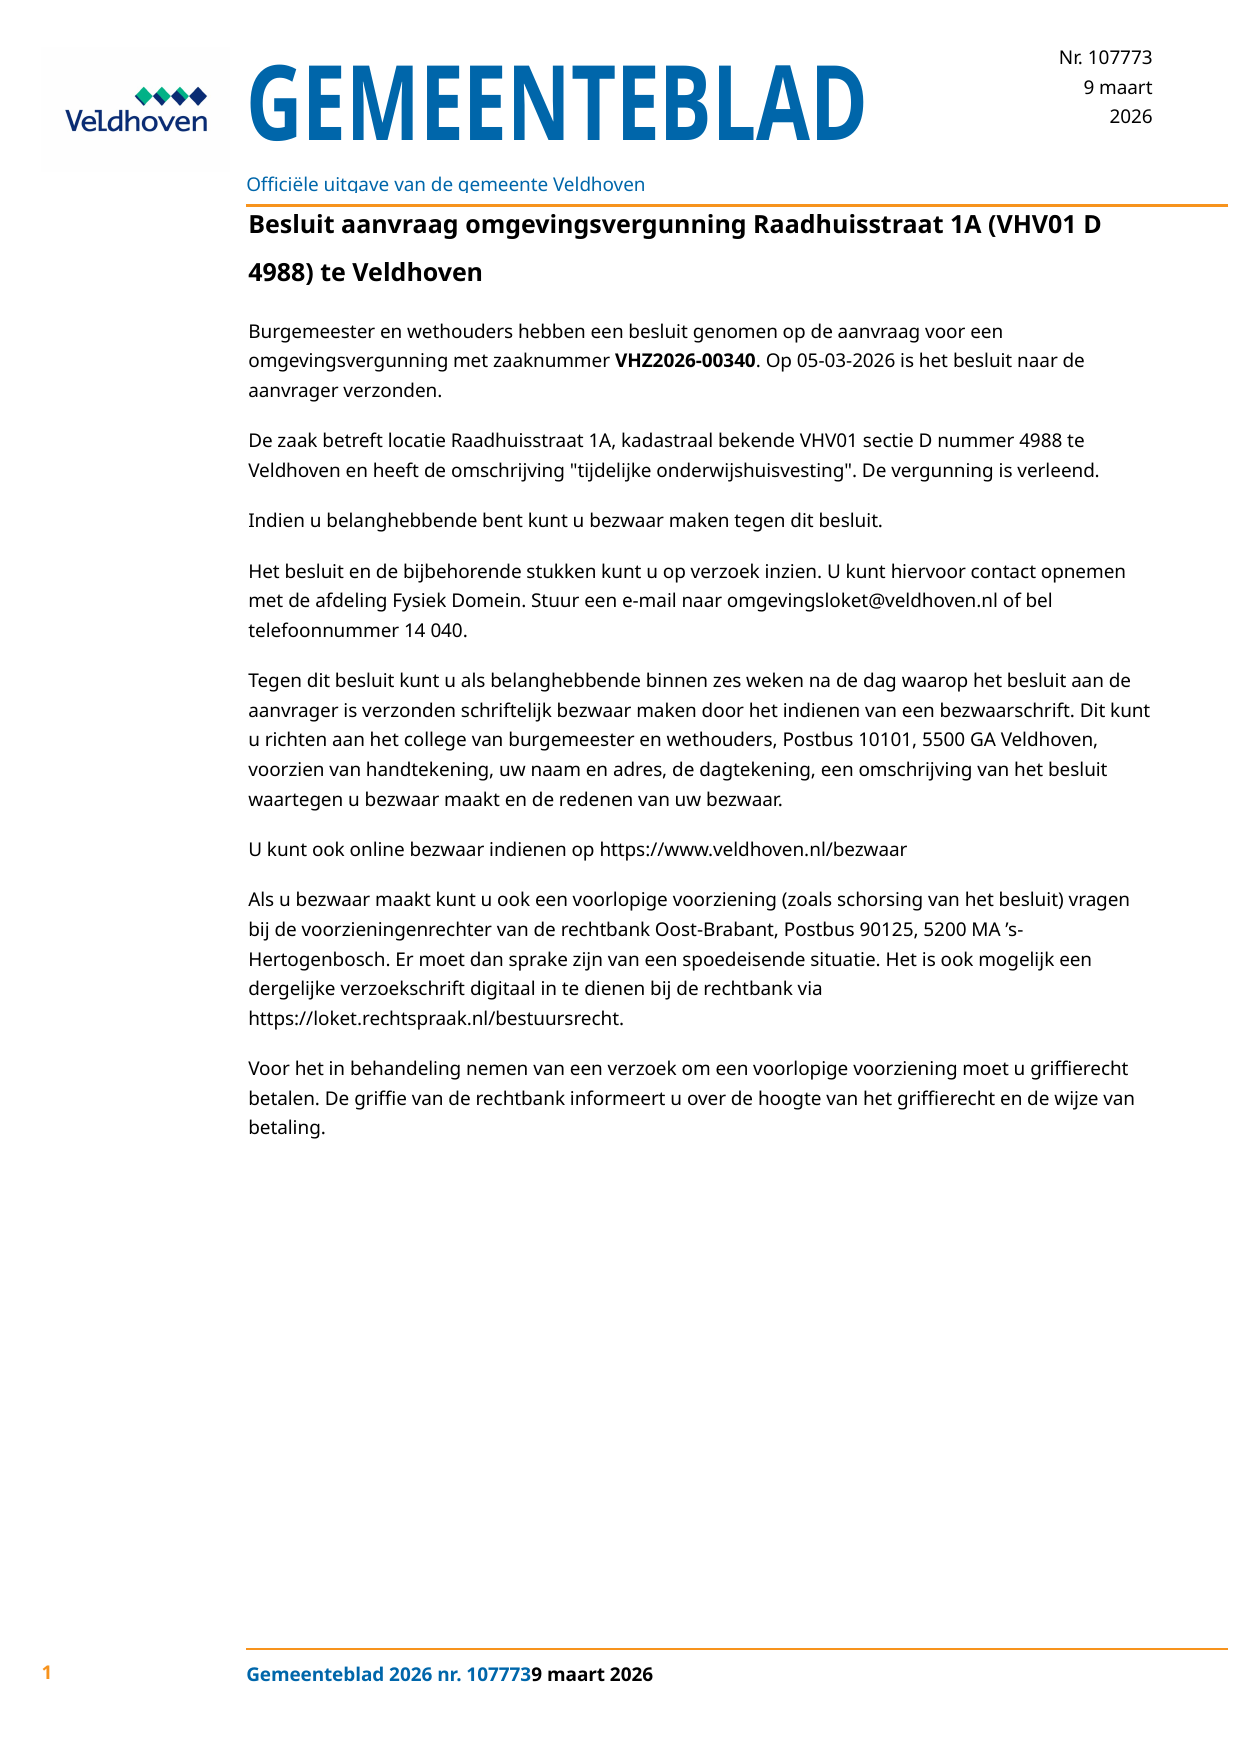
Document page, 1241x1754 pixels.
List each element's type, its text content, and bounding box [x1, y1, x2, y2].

text De zaak betreft locatie Raadhuisstraat 1A, kadastraal bekende VHV01 sectie D nummer 4988 te Veldhoven en heeft de omschrijving "tijdelijke onderwijshuisvesting". De vergunning is verleend. [248, 427, 1152, 483]
text U kunt ook online bezwaar indienen op https://www.veldhoven.nl/bezwaar [248, 836, 1152, 862]
text Het besluit en de bijbehorende stukken kunt u op verzoek inzien. U kunt hiervoor contact opnemen met de afdeling Fysiek Domein. Stuur een e-mail naar omgevingsloket@veldhoven.nl of bel telefoonnummer 14 040. [248, 558, 1152, 643]
text Indien u belanghebbende bent kunt u bezwaar maken tegen dit besluit. [248, 507, 1152, 533]
text Tegen dit besluit kunt u als belanghebbende binnen zes weken na de dag waarop het besluit aan de aanvrager is verzonden schriftelijk bezwaar maken door het indienen van een bezwaarschrift. Dit kunt u richten aan het college van burgemeester en wethouders, Postbus 10101, 5500 GA Veldhoven, voorzien van handtekening, uw naam en adres, de dagtekening, een omschrijving van het besluit waartegen u bezwaar maakt en de redenen van uw bezwaar. [248, 667, 1152, 812]
text Voor het in behandeling nemen van een verzoek om een voorlopige voorziening moet u griffierecht betalen. De griffie van de rechtbank informeert u over de hoogte van het griffierecht en de wijze van betaling. [248, 1055, 1152, 1140]
text Burgemeester en wethouders hebben een besluit genomen op de aanvraag voor een omgevingsvergunning met zaaknummer VHZ2026-00340. Op 05-03-2026 is het besluit naar de aanvrager verzonden. [248, 318, 1152, 403]
text Besluit aanvraag omgevingsvergunning Raadhuisstraat 1A (VHV01 D 4988) te Veldhoven [248, 207, 1152, 288]
text Als u bezwaar maakt kunt u ook een voorlopige voorziening (zoals schorsing van het besluit) vragen bij de voorzieningenrechter van de rechtbank Oost-Brabant, Postbus 90125, 5200 MA ’s-Hertogenbosch. Er moet dan sprake zijn van een spoedeisende situatie. Het is ook mogelijk een dergelijke verzoekschrift digitaal in te dienen bij de rechtbank via https://loket.rechtspraak.nl/bestuursrecht. [248, 887, 1152, 1031]
picture [41, 47, 231, 172]
